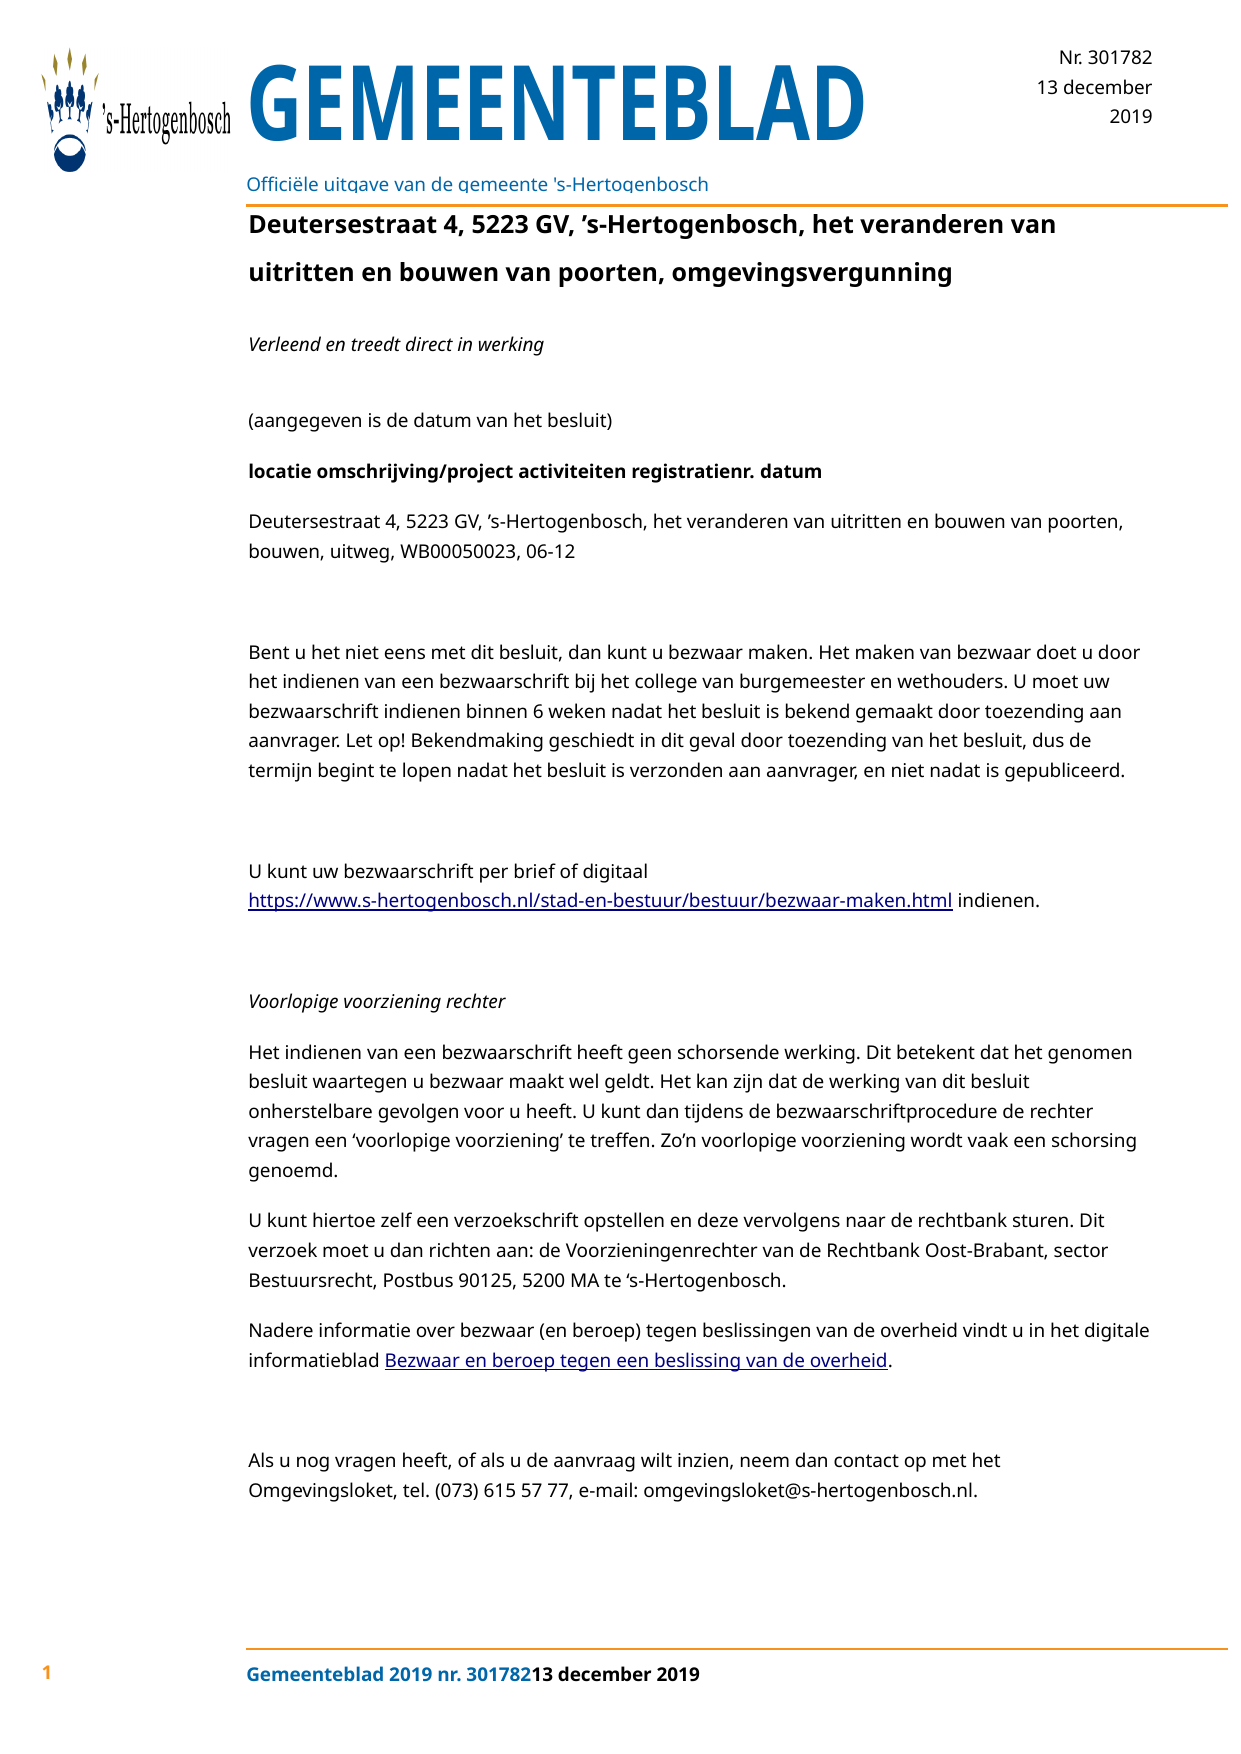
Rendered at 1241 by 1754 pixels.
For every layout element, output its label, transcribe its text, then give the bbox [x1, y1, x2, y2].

text Voorlopige voorziening rechter [248, 988, 1152, 1014]
text U kunt uw bezwaarschrift per brief of digitaal https://www.s-hertogenbosch.nl/stad-en-bestuur/bestuur/bezwaar-maken.html indienen. [248, 858, 1152, 913]
picture [41, 47, 231, 172]
text U kunt hiertoe zelf een verzoekschrift opstellen en deze vervolgens naar de rechtbank sturen. Dit verzoek moet u dan richten aan: de Voorzieningenrechter van de Rechtbank Oost-Brabant, sector Bestuursrecht, Postbus 90125, 5200 MA te ‘s-Hertogenbosch. [248, 1208, 1152, 1292]
text (aangegeven is de datum van het besluit) [248, 408, 1152, 433]
text Het indienen van een bezwaarschrift heeft geen schorsende werking. Dit betekent dat het genomen besluit waartegen u bezwaar maakt wel geldt. Het kan zijn dat de werking van dit besluit onherstelbare gevolgen voor u heeft. U kunt dan tijdens de bezwaarschriftprocedure de rechter vragen een ‘voorlopige voorziening’ te treffen. Zo’n voorlopige voorziening wordt vaak een schorsing genoemd. [248, 1039, 1152, 1183]
text locatie omschrijving/project activiteiten registratienr. datum [248, 458, 1152, 484]
text Bent u het niet eens met dit besluit, dan kunt u bezwaar maken. Het maken van bezwaar doet u door het indienen van een bezwaarschrift bij het college van burgemeester en wethouders. U moet uw bezwaarschrift indienen binnen 6 weken nadat het besluit is bekend gemaakt door toezending aan aanvrager. Let op! Bekendmaking geschiedt in dit geval door toezending van het besluit, dus de termijn begint te lopen nadat het besluit is verzonden aan aanvrager, en niet nadat is gepubliceerd. [248, 639, 1152, 783]
text Verleend en treedt direct in werking [248, 331, 1152, 357]
text Als u nog vragen heeft, of als u de aanvraag wilt inzien, neem dan contact op met het Omgevingsloket, tel. (073) 615 57 77, e-mail: omgevingsloket@s-hertogenbosch.nl. [248, 1448, 1152, 1503]
text Deutersestraat 4, 5223 GV, ’s-Hertogenbosch, het veranderen van uitritten en bouwen van poorten, omgevingsvergunning [248, 207, 1152, 288]
text Deutersestraat 4, 5223 GV, ’s-Hertogenbosch, het veranderen van uitritten en bouwen van poorten, bouwen, uitweg, WB00050023, 06-12 [248, 508, 1152, 564]
text Nadere informatie over bezwaar (en beroep) tegen beslissingen van de overheid vindt u in het digitale informatieblad Bezwaar en beroep tegen een beslissing van de overheid. [248, 1317, 1152, 1372]
